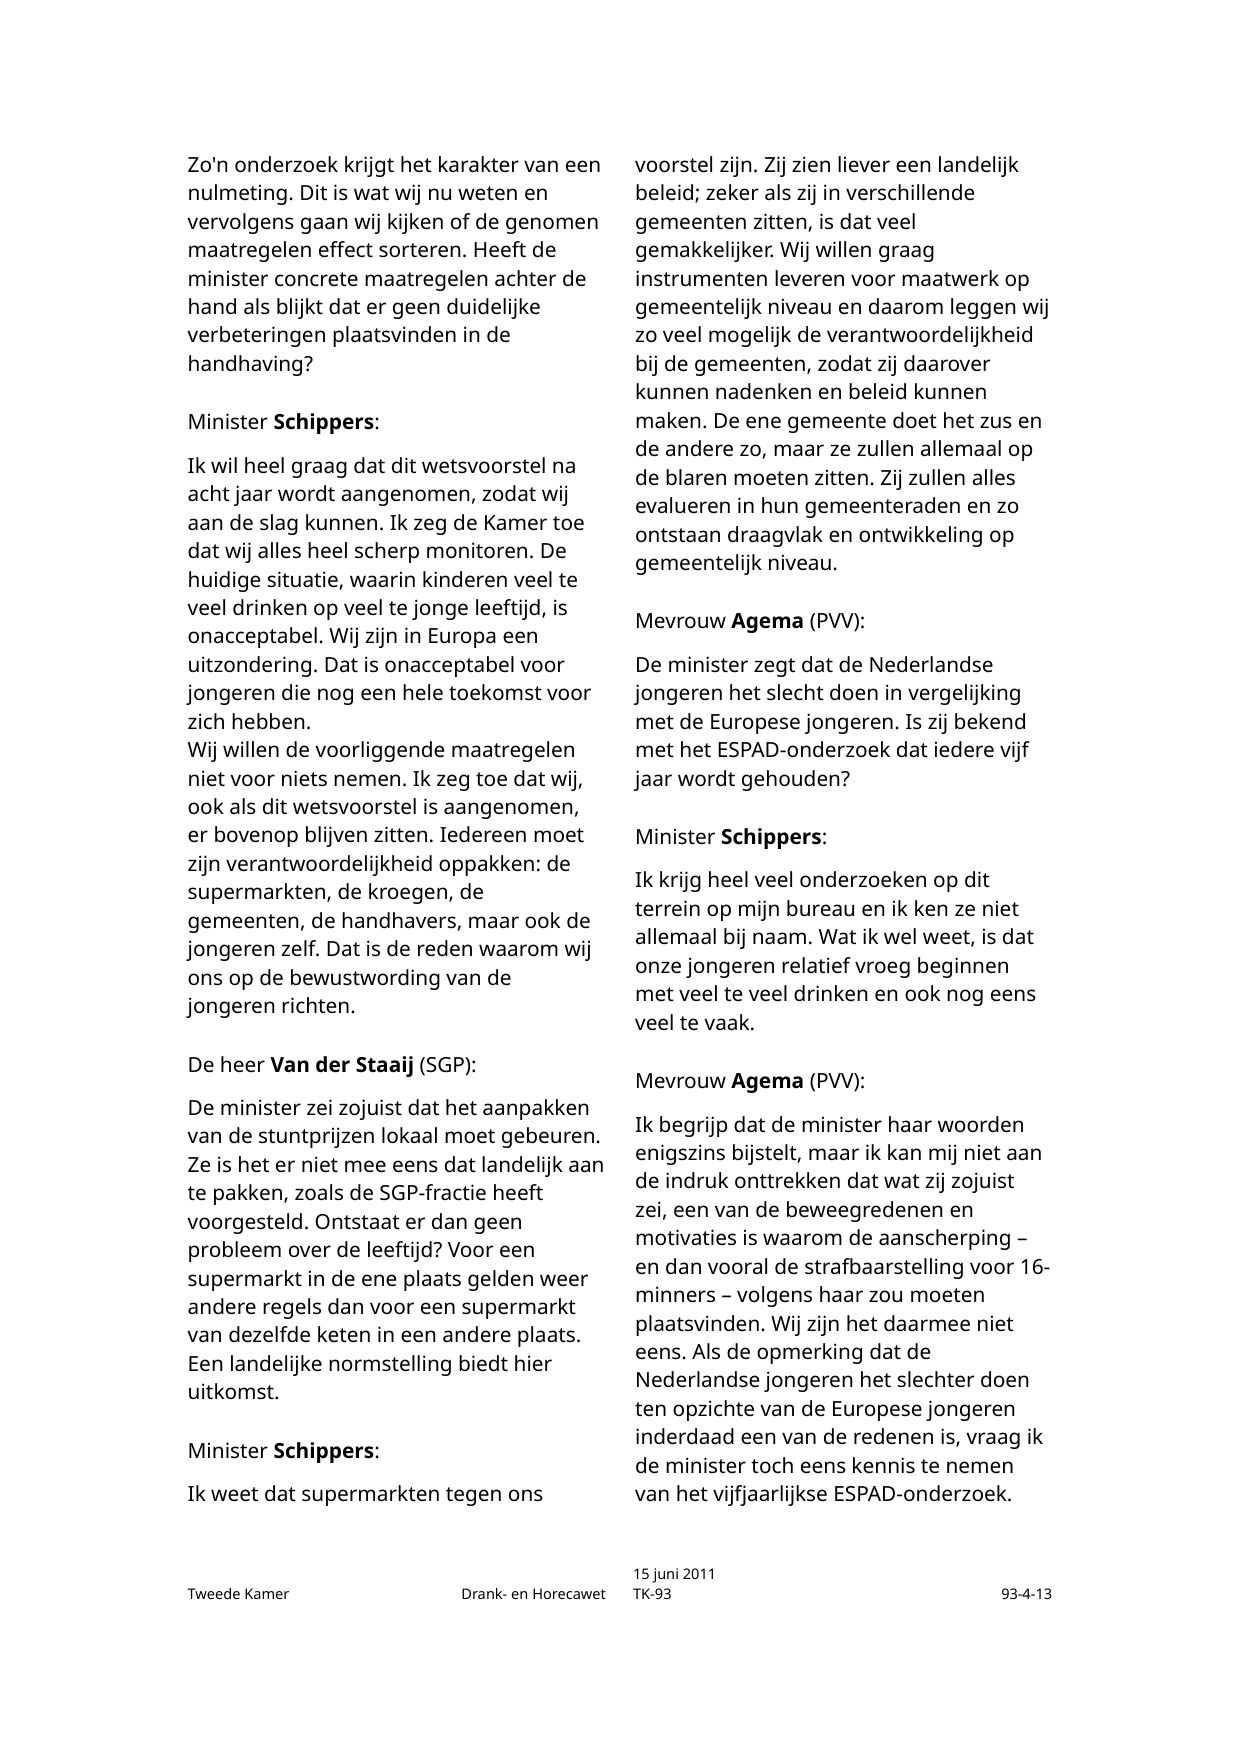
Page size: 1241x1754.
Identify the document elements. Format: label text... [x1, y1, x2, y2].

text voorstel zijn. Zij zien liever een landelijk beleid; zeker als zij in verschillende gemeenten zitten, is dat veel gemakkelijker. Wij willen graag instrumenten leveren voor maatwerk op gemeentelijk niveau en daarom leggen wij zo veel mogelijk de verantwoordelijkheid bij de gemeenten, zodat zij daarover kunnen nadenken en beleid kunnen maken. De ene gemeente doet het zus en de andere zo, maar ze zullen allemaal op de blaren moeten zitten. Zij zullen alles evalueren in hun gemeenteraden en zo ontstaan draagvlak en ontwikkeling op gemeentelijk niveau. [635, 150, 1053, 577]
text Minister Schippers: [187, 407, 605, 436]
text De minister zei zojuist dat het aanpakken van de stuntprijzen lokaal moet gebeuren. Ze is het er niet mee eens dat landelijk aan te pakken, zoals de SGP-fractie heeft voorgesteld. Ontstaat er dan geen probleem over de leeftijd? Voor een supermarkt in de ene plaats gelden weer andere regels dan voor een supermarkt van dezelfde keten in een andere plaats. Een landelijke normstelling biedt hier uitkomst. [187, 1093, 605, 1406]
text Minister Schippers: [635, 822, 1053, 851]
text Ik begrijp dat de minister haar woorden enigszins bijstelt, maar ik kan mij niet aan de indruk onttrekken dat wat zij zojuist zei, een van de beweegredenen en motivaties is waarom de aanscherping – en dan vooral de strafbaarstelling voor 16-minners – volgens haar zou moeten plaatsvinden. Wij zijn het daarmee niet eens. Als de opmerking dat de Nederlandse jongeren het slechter doen ten opzichte van de Europese jongeren inderdaad een van de redenen is, vraag ik de minister toch eens kennis te nemen van het vijfjaarlijkse ESPAD-onderzoek. [635, 1110, 1053, 1508]
text De heer Van der Staaij (SGP): [187, 1050, 605, 1078]
text Mevrouw Agema (PVV): [635, 607, 1053, 635]
text Ik weet dat supermarkten tegen ons [187, 1479, 605, 1508]
text Ik wil heel graag dat dit wetsvoorstel na acht jaar wordt aangenomen, zodat wij aan de slag kunnen. Ik zeg de Kamer toe dat wij alles heel scherp monitoren. De huidige situatie, waarin kinderen veel te veel drinken op veel te jonge leeftijd, is onacceptabel. Wij zijn in Europa een uitzondering. Dat is onacceptabel voor jongeren die nog een hele toekomst voor zich hebben. [187, 451, 605, 735]
text Zo'n onderzoek krijgt het karakter van een nulmeting. Dit is wat wij nu weten en vervolgens gaan wij kijken of de genomen maatregelen effect sorteren. Heeft de minister concrete maatregelen achter de hand als blijkt dat er geen duidelijke verbeteringen plaatsvinden in de handhaving? [187, 150, 605, 377]
text De minister zegt dat de Nederlandse jongeren het slecht doen in vergelijking met de Europese jongeren. Is zij bekend met het ESPAD-onderzoek dat iedere vijf jaar wordt gehouden? [635, 650, 1053, 792]
text Mevrouw Agema (PVV): [635, 1066, 1053, 1095]
text Minister Schippers: [187, 1436, 605, 1464]
text Wij willen de voorliggende maatregelen niet voor niets nemen. Ik zeg toe dat wij, ook als dit wetsvoorstel is aangenomen, er bovenop blijven zitten. Iedereen moet zijn verantwoordelijkheid oppakken: de supermarkten, de kroegen, de gemeenten, de handhavers, maar ook de jongeren zelf. Dat is de reden waarom wij ons op de bewustwording van de jongeren richten. [187, 735, 605, 1020]
text Ik krijg heel veel onderzoeken op dit terrein op mijn bureau en ik ken ze niet allemaal bij naam. Wat ik wel weet, is dat onze jongeren relatief vroeg beginnen met veel te veel drinken en ook nog eens veel te vaak. [635, 866, 1053, 1036]
